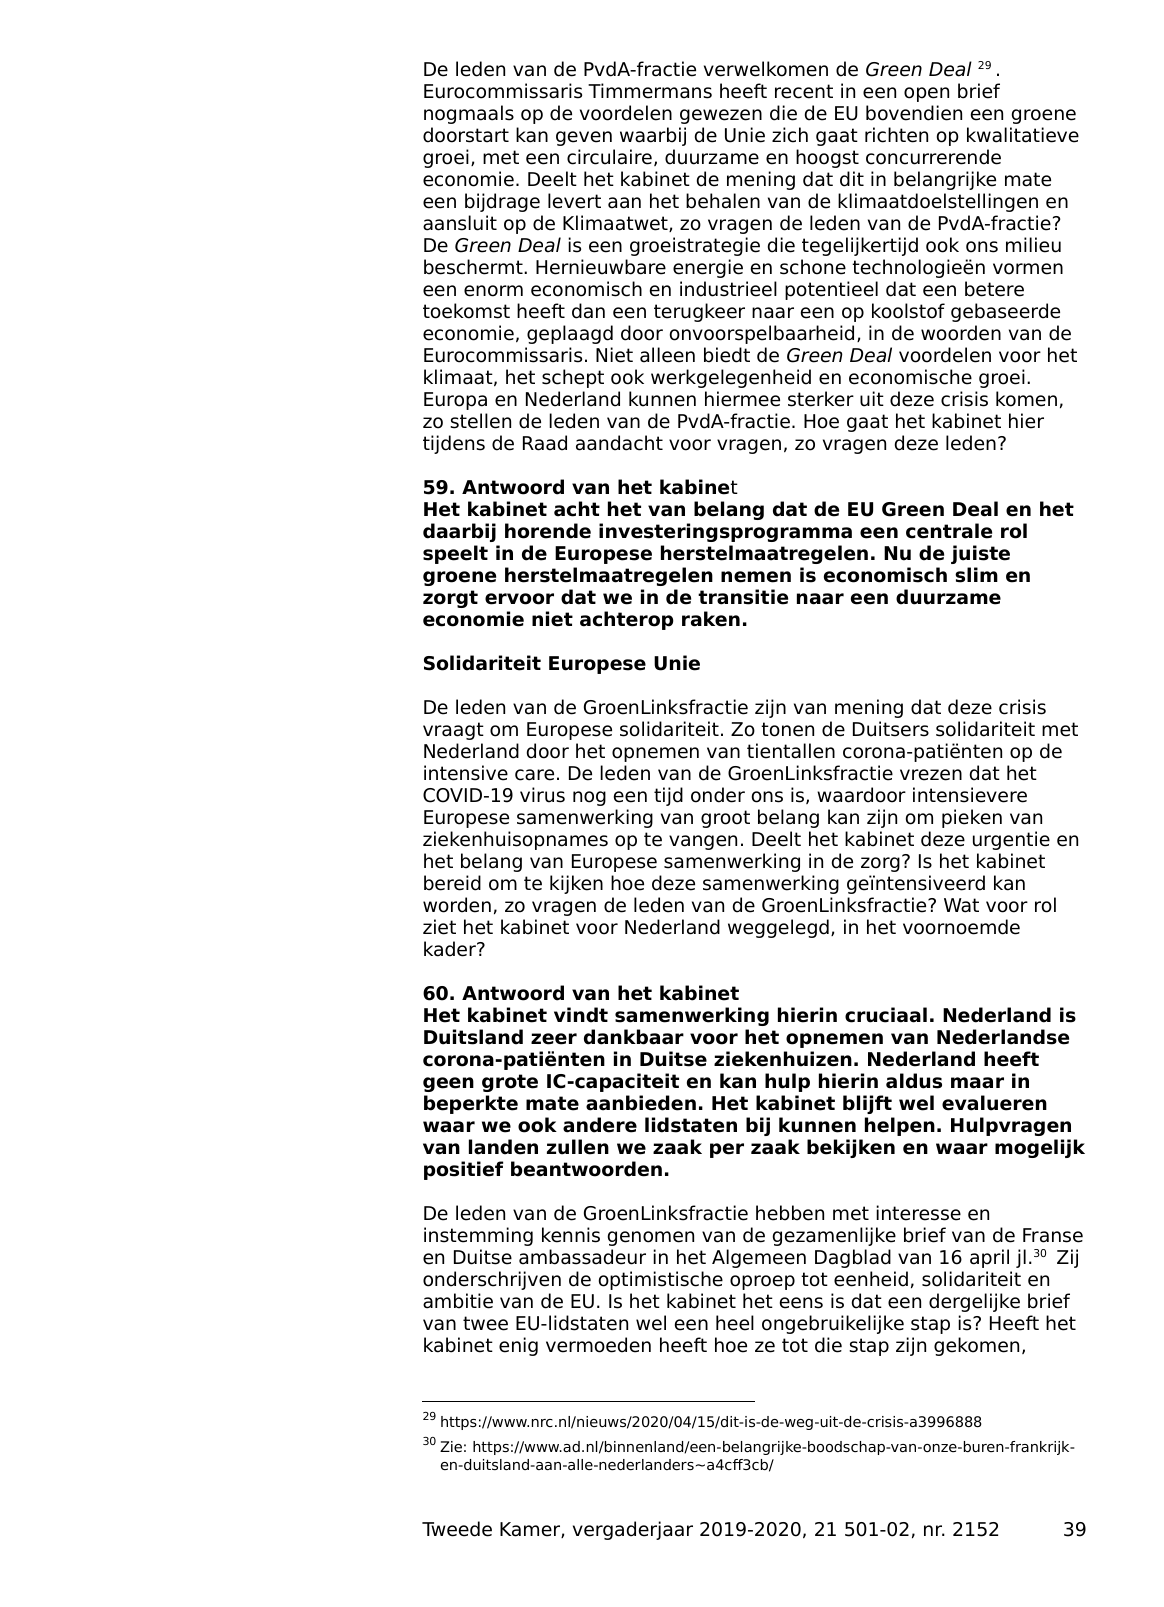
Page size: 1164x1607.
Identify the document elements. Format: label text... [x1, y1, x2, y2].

text Het kabinet vindt samenwerking hierin cruciaal. Nederland is Duitsland zeer dankbaar voor het opnemen van Nederlandse corona-patiënten in Duitse ziekenhuizen. Nederland heeft geen grote IC-capaciteit en kan hulp hierin aldus maar in beperkte mate aanbieden. Het kabinet blijft wel evalueren waar we ook andere lidstaten bij kunnen helpen. Hulpvragen van landen zullen we zaak per zaak bekijken en waar mogelijk positief beantwoorden. [422, 1005, 1087, 1181]
subtitle Solidariteit Europese Unie [422, 653, 1087, 675]
text De leden van de GroenLinksfractie hebben met interesse en instemming kennis genomen van de gezamenlijke brief van de Franse en Duitse ambassadeur in het Algemeen Dagblad van 16 april jl. Zij onderschrijven de optimistische oproep tot eenheid, solidariteit en ambitie van de EU. Is het kabinet het eens is dat een dergelijke brief van twee EU-lidstaten wel een heel ongebruikelijke stap is? Heeft het kabinet enig vermoeden heeft hoe ze tot die stap zijn gekomen, [422, 1203, 1087, 1357]
text De leden van de GroenLinksfractie zijn van mening dat deze crisis vraagt om Europese solidariteit. Zo tonen de Duitsers solidariteit met Nederland door het opnemen van tientallen corona-patiënten op de intensive care. De leden van de GroenLinksfractie vrezen dat het COVID-19 virus nog een tijd onder ons is, waardoor intensievere Europese samenwerking van groot belang kan zijn om pieken van ziekenhuisopnames op te vangen. Deelt het kabinet deze urgentie en het belang van Europese samenwerking in de zorg? Is het kabinet bereid om te kijken hoe deze samenwerking geïntensiveerd kan worden, zo vragen de leden van de GroenLinksfractie? Wat voor rol ziet het kabinet voor Nederland weggelegd, in het voornoemde kader? [422, 697, 1087, 961]
text Het kabinet acht het van belang dat de EU Green Deal en het daarbij horende investeringsprogramma een centrale rol speelt in de Europese herstelmaatregelen. Nu de juiste groene herstelmaatregelen nemen is economisch slim en zorgt ervoor dat we in de transitie naar een duurzame economie niet achterop raken. [422, 499, 1087, 631]
text 60. Antwoord van het kabinet [422, 983, 1087, 1005]
text 59. Antwoord van het kabinet [422, 477, 1087, 499]
text https://www.nrc.nl/nieuws/2020/04/15/dit-is-de-weg-uit-de-crisis-a3996888 [422, 1410, 1087, 1432]
text De leden van de PvdA-fractie verwelkomen de Green Deal . Eurocommissaris Timmermans heeft recent in een open brief nogmaals op de voordelen gewezen die de EU bovendien een groene doorstart kan geven waarbij de Unie zich gaat richten op kwalitatieve groei, met een circulaire, duurzame en hoogst concurrerende economie. Deelt het kabinet de mening dat dit in belangrijke mate een bijdrage levert aan het behalen van de klimaatdoelstellingen en aansluit op de Klimaatwet, zo vragen de leden van de PvdA-fractie? De Green Deal is een groeistrategie die tegelijkertijd ook ons milieu beschermt. Hernieuwbare energie en schone technologieën vormen een enorm economisch en industrieel potentieel dat een betere toekomst heeft dan een terugkeer naar een op koolstof gebaseerde economie, geplaagd door onvoorspelbaarheid, in de woorden van de Eurocommissaris. Niet alleen biedt de Green Deal voordelen voor het klimaat, het schept ook werkgelegenheid en economische groei. Europa en Nederland kunnen hiermee sterker uit deze crisis komen, zo stellen de leden van de PvdA-fractie. Hoe gaat het kabinet hier tijdens de Raad aandacht voor vragen, zo vragen deze leden? [422, 59, 1087, 455]
text Zie: https://www.ad.nl/binnenland/een-belangrijke-boodschap-van-onze-buren-frankrijk-en-duitsland-aan-alle-nederlanders~a4cff3cb/ [422, 1435, 1087, 1474]
